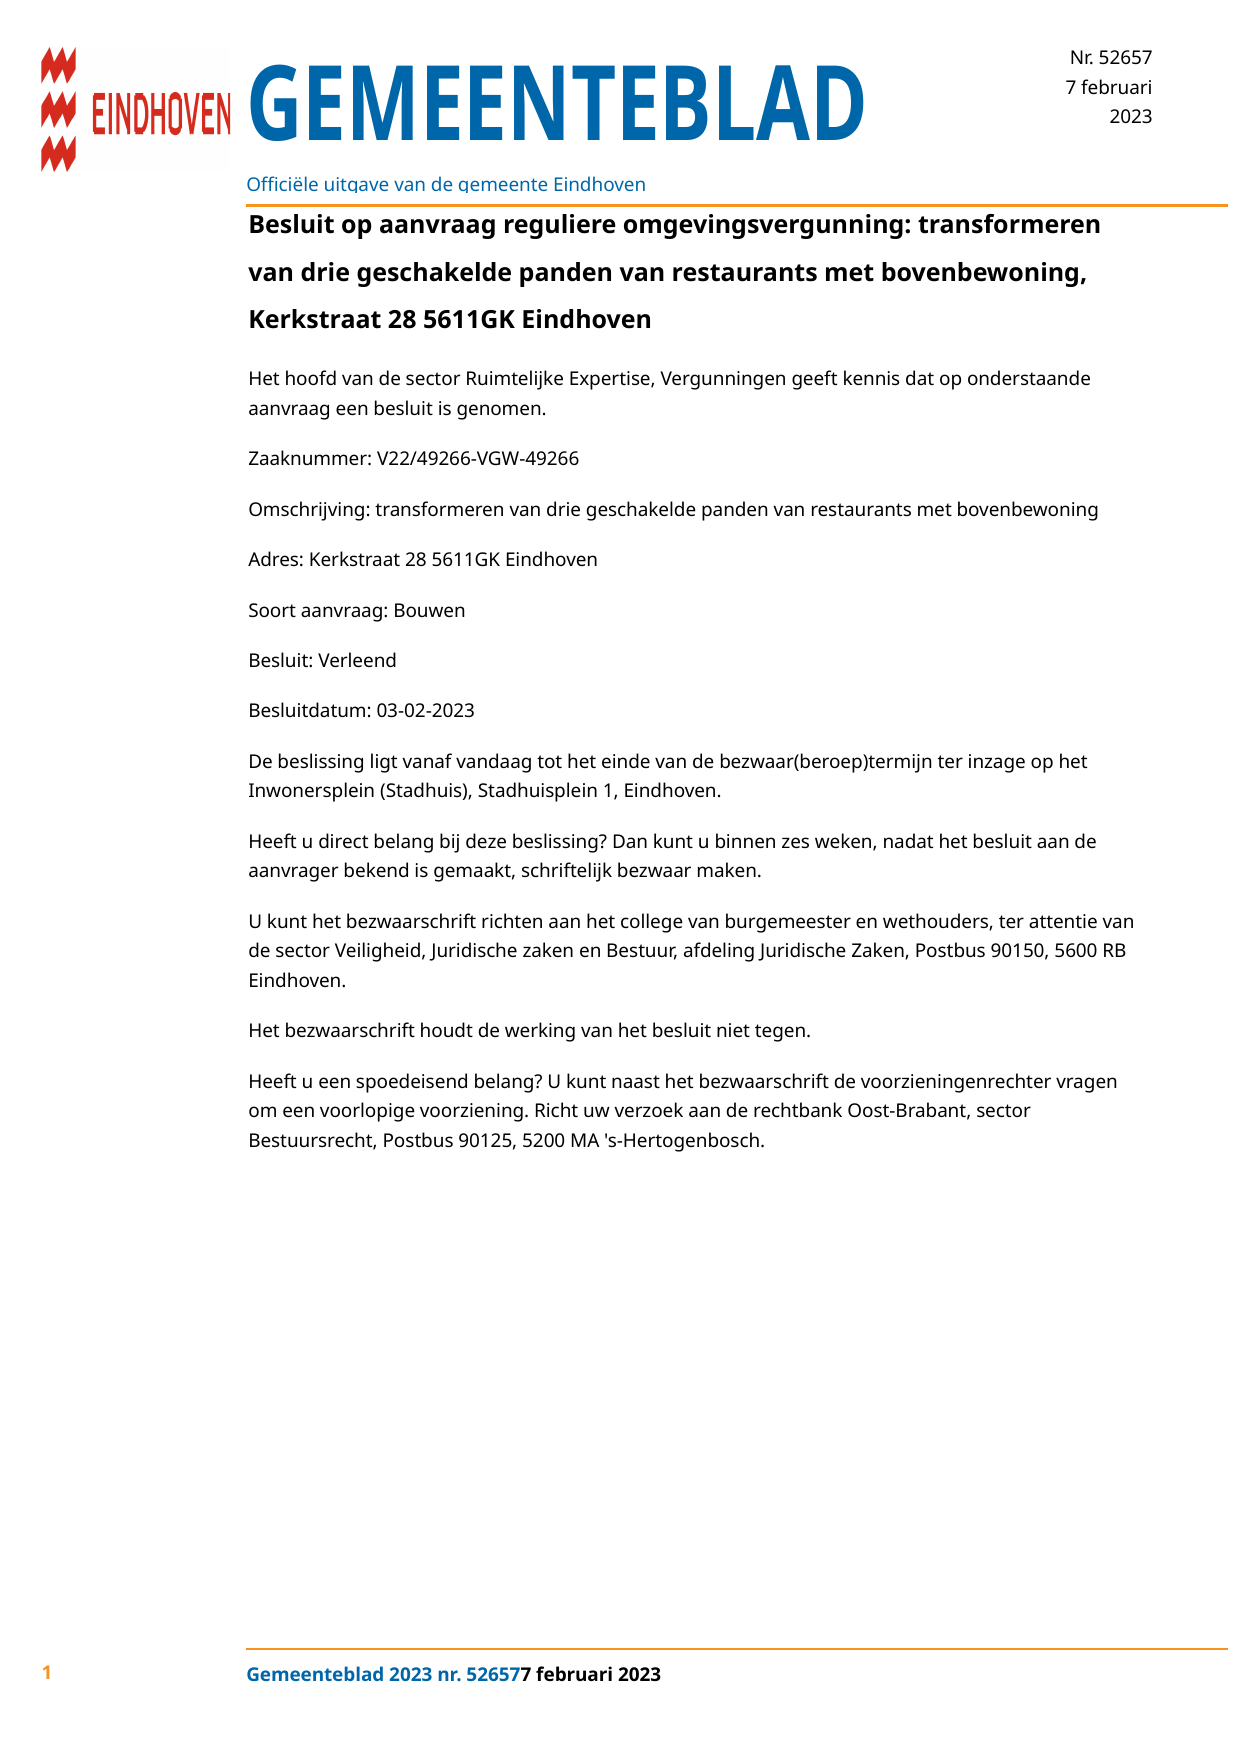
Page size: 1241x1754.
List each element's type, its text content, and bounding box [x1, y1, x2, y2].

text U kunt het bezwaarschrift richten aan het college van burgemeester en wethouders, ter attentie van de sector Veiligheid, Juridische zaken en Bestuur, afdeling Juridische Zaken, Postbus 90150, 5600 RB Eindhoven. [248, 908, 1152, 993]
text De beslissing ligt vanaf vandaag tot het einde van de bezwaar(beroep)termijn ter inzage op het Inwonersplein (Stadhuis), Stadhuisplein 1, Eindhoven. [248, 748, 1152, 803]
text Zaaknummer: V22/49266-VGW-49266 [248, 446, 1152, 471]
text Heeft u direct belang bij deze beslissing? Dan kunt u binnen zes weken, nadat het besluit aan de aanvrager bekend is gemaakt, schriftelijk bezwaar maken. [248, 828, 1152, 883]
text Besluit: Verleend [248, 647, 1152, 673]
text Het bezwaarschrift houdt de werking van het besluit niet tegen. [248, 1018, 1152, 1043]
text Omschrijving: transformeren van drie geschakelde panden van restaurants met bovenbewoning [248, 496, 1152, 522]
text Besluit op aanvraag reguliere omgevingsvergunning: transformeren van drie geschakelde panden van restaurants met bovenbewoning, Kerkstraat 28 5611GK Eindhoven [248, 207, 1152, 336]
text Heeft u een spoedeisend belang? U kunt naast het bezwaarschrift de voorzieningenrechter vragen om een voorlopige voorziening. Richt uw verzoek aan de rechtbank Oost-Brabant, sector Bestuursrecht, Postbus 90125, 5200 MA 's-Hertogenbosch. [248, 1068, 1152, 1153]
text Het hoofd van de sector Ruimtelijke Expertise, Vergunningen geeft kennis dat op onderstaande aanvraag een besluit is genomen. [248, 366, 1152, 421]
text Adres: Kerkstraat 28 5611GK Eindhoven [248, 546, 1152, 572]
text Soort aanvraag: Bouwen [248, 597, 1152, 622]
text Besluitdatum: 03-02-2023 [248, 698, 1152, 723]
picture [41, 47, 231, 172]
